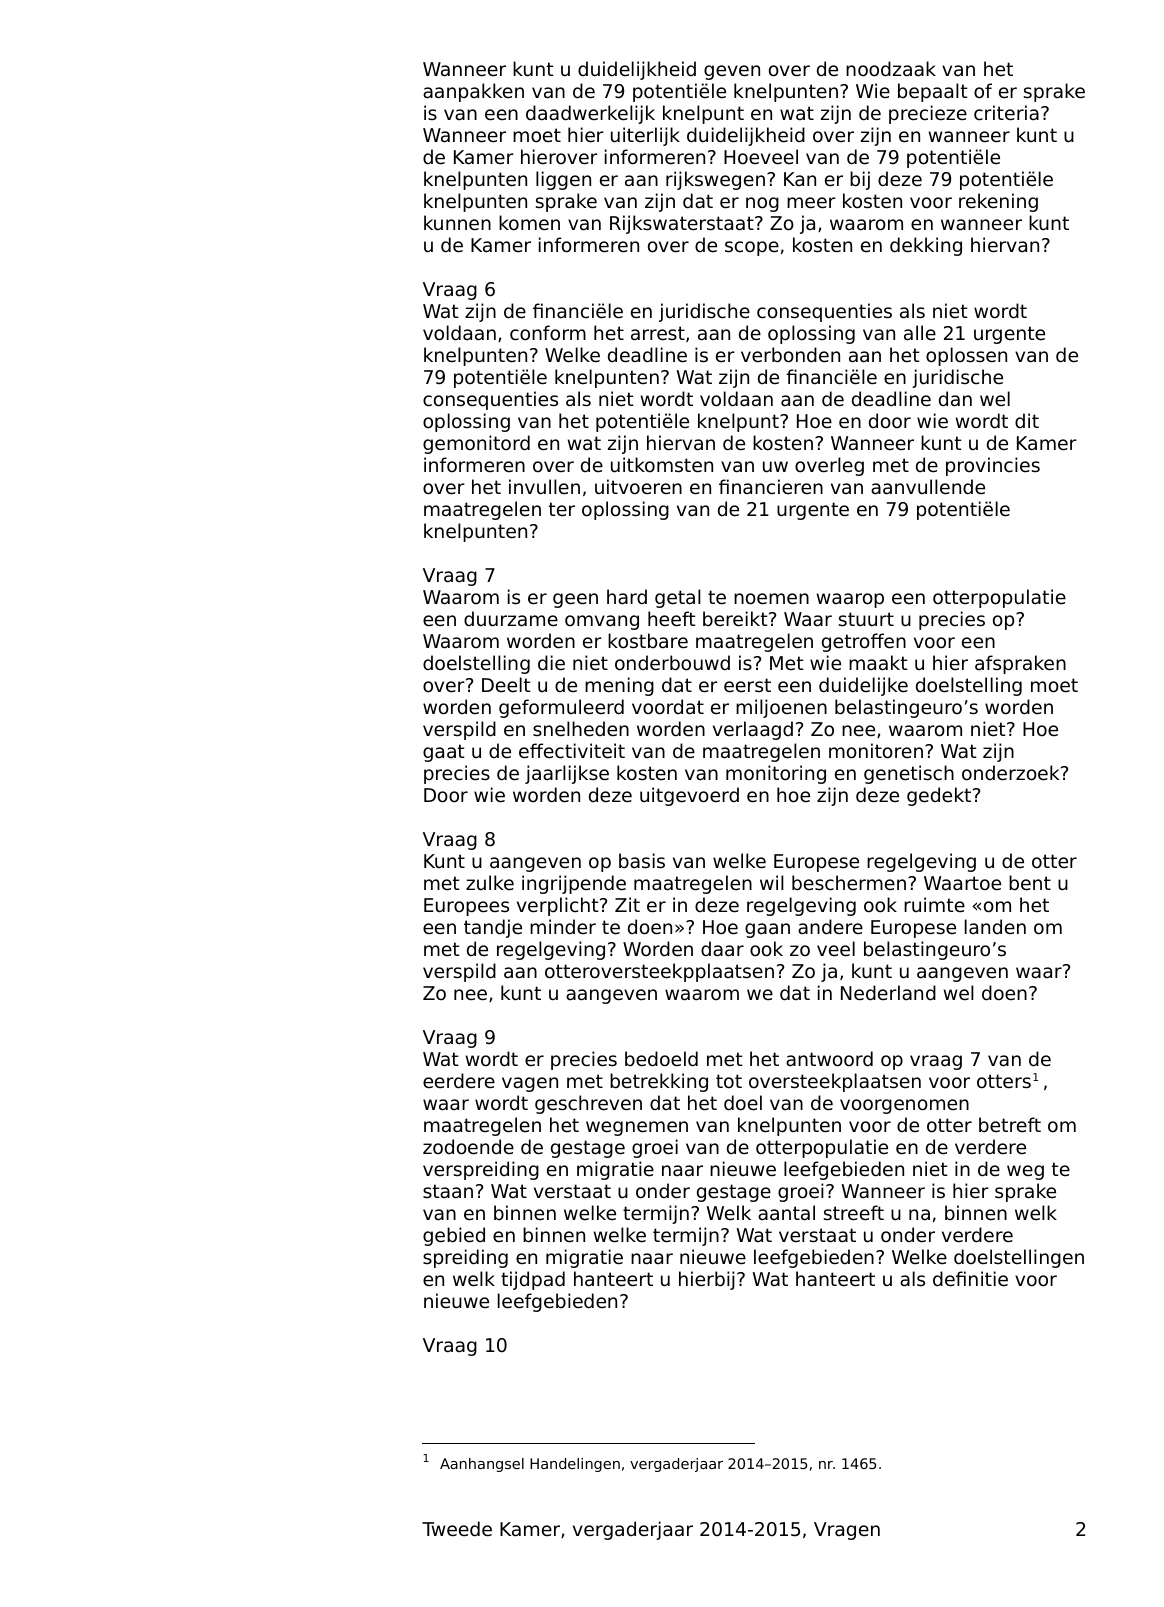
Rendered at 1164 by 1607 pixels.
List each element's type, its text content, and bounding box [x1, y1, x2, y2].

text Waarom is er geen hard getal te noemen waarop een otterpopulatie een duurzame omvang heeft bereikt? Waar stuurt u precies op? Waarom worden er kostbare maatregelen getroffen voor een doelstelling die niet onderbouwd is? Met wie maakt u hier afspraken over? Deelt u de mening dat er eerst een duidelijke doelstelling moet worden geformuleerd voordat er miljoenen belastingeuro’s worden verspild en snelheden worden verlaagd? Zo nee, waarom niet? Hoe gaat u de effectiviteit van de maatregelen monitoren? Wat zijn precies de jaarlijkse kosten van monitoring en genetisch onderzoek? Door wie worden deze uitgevoerd en hoe zijn deze gedekt? [422, 587, 1087, 807]
text Wat zijn de financiële en juridische consequenties als niet wordt voldaan, conform het arrest, aan de oplossing van alle 21 urgente knelpunten? Welke deadline is er verbonden aan het oplossen van de 79 potentiële knelpunten? Wat zijn de financiële en juridische consequenties als niet wordt voldaan aan de deadline dan wel oplossing van het potentiële knelpunt? Hoe en door wie wordt dit gemonitord en wat zijn hiervan de kosten? Wanneer kunt u de Kamer informeren over de uitkomsten van uw overleg met de provincies over het invullen, uitvoeren en financieren van aanvullende maatregelen ter oplossing van de 21 urgente en 79 potentiële knelpunten? [422, 301, 1087, 543]
text Vraag 6 [422, 279, 1087, 301]
text Kunt u aangeven op basis van welke Europese regelgeving u de otter met zulke ingrijpende maatregelen wil beschermen? Waartoe bent u Europees verplicht? Zit er in deze regelgeving ook ruimte «om het een tandje minder te doen»? Hoe gaan andere Europese landen om met de regelgeving? Worden daar ook zo veel belastingeuro’s verspild aan otteroversteekpplaatsen? Zo ja, kunt u aangeven waar? Zo nee, kunt u aangeven waarom we dat in Nederland wel doen? [422, 851, 1087, 1005]
text Vraag 9 [422, 1027, 1087, 1049]
text Vraag 10 [422, 1335, 1087, 1357]
text Wanneer kunt u duidelijkheid geven over de noodzaak van het aanpakken van de 79 potentiële knelpunten? Wie bepaalt of er sprake is van een daadwerkelijk knelpunt en wat zijn de precieze criteria? Wanneer moet hier uiterlijk duidelijkheid over zijn en wanneer kunt u de Kamer hierover informeren? Hoeveel van de 79 potentiële knelpunten liggen er aan rijkswegen? Kan er bij deze 79 potentiële knelpunten sprake van zijn dat er nog meer kosten voor rekening kunnen komen van Rijkswaterstaat? Zo ja, waarom en wanneer kunt u de Kamer informeren over de scope, kosten en dekking hiervan? [422, 59, 1087, 257]
text Vraag 8 [422, 829, 1087, 851]
text Vraag 7 [422, 565, 1087, 587]
text Aanhangsel Handelingen, vergaderjaar 2014–2015, nr. 1465. [422, 1452, 1087, 1474]
text Wat wordt er precies bedoeld met het antwoord op vraag 7 van de eerdere vagen met betrekking tot oversteekplaatsen voor otters, waar wordt geschreven dat het doel van de voorgenomen maatregelen het wegnemen van knelpunten voor de otter betreft om zodoende de gestage groei van de otterpopulatie en de verdere verspreiding en migratie naar nieuwe leefgebieden niet in de weg te staan? Wat verstaat u onder gestage groei? Wanneer is hier sprake van en binnen welke termijn? Welk aantal streeft u na, binnen welk gebied en binnen welke termijn? Wat verstaat u onder verdere spreiding en migratie naar nieuwe leefgebieden? Welke doelstellingen en welk tijdpad hanteert u hierbij? Wat hanteert u als definitie voor nieuwe leefgebieden? [422, 1049, 1087, 1313]
